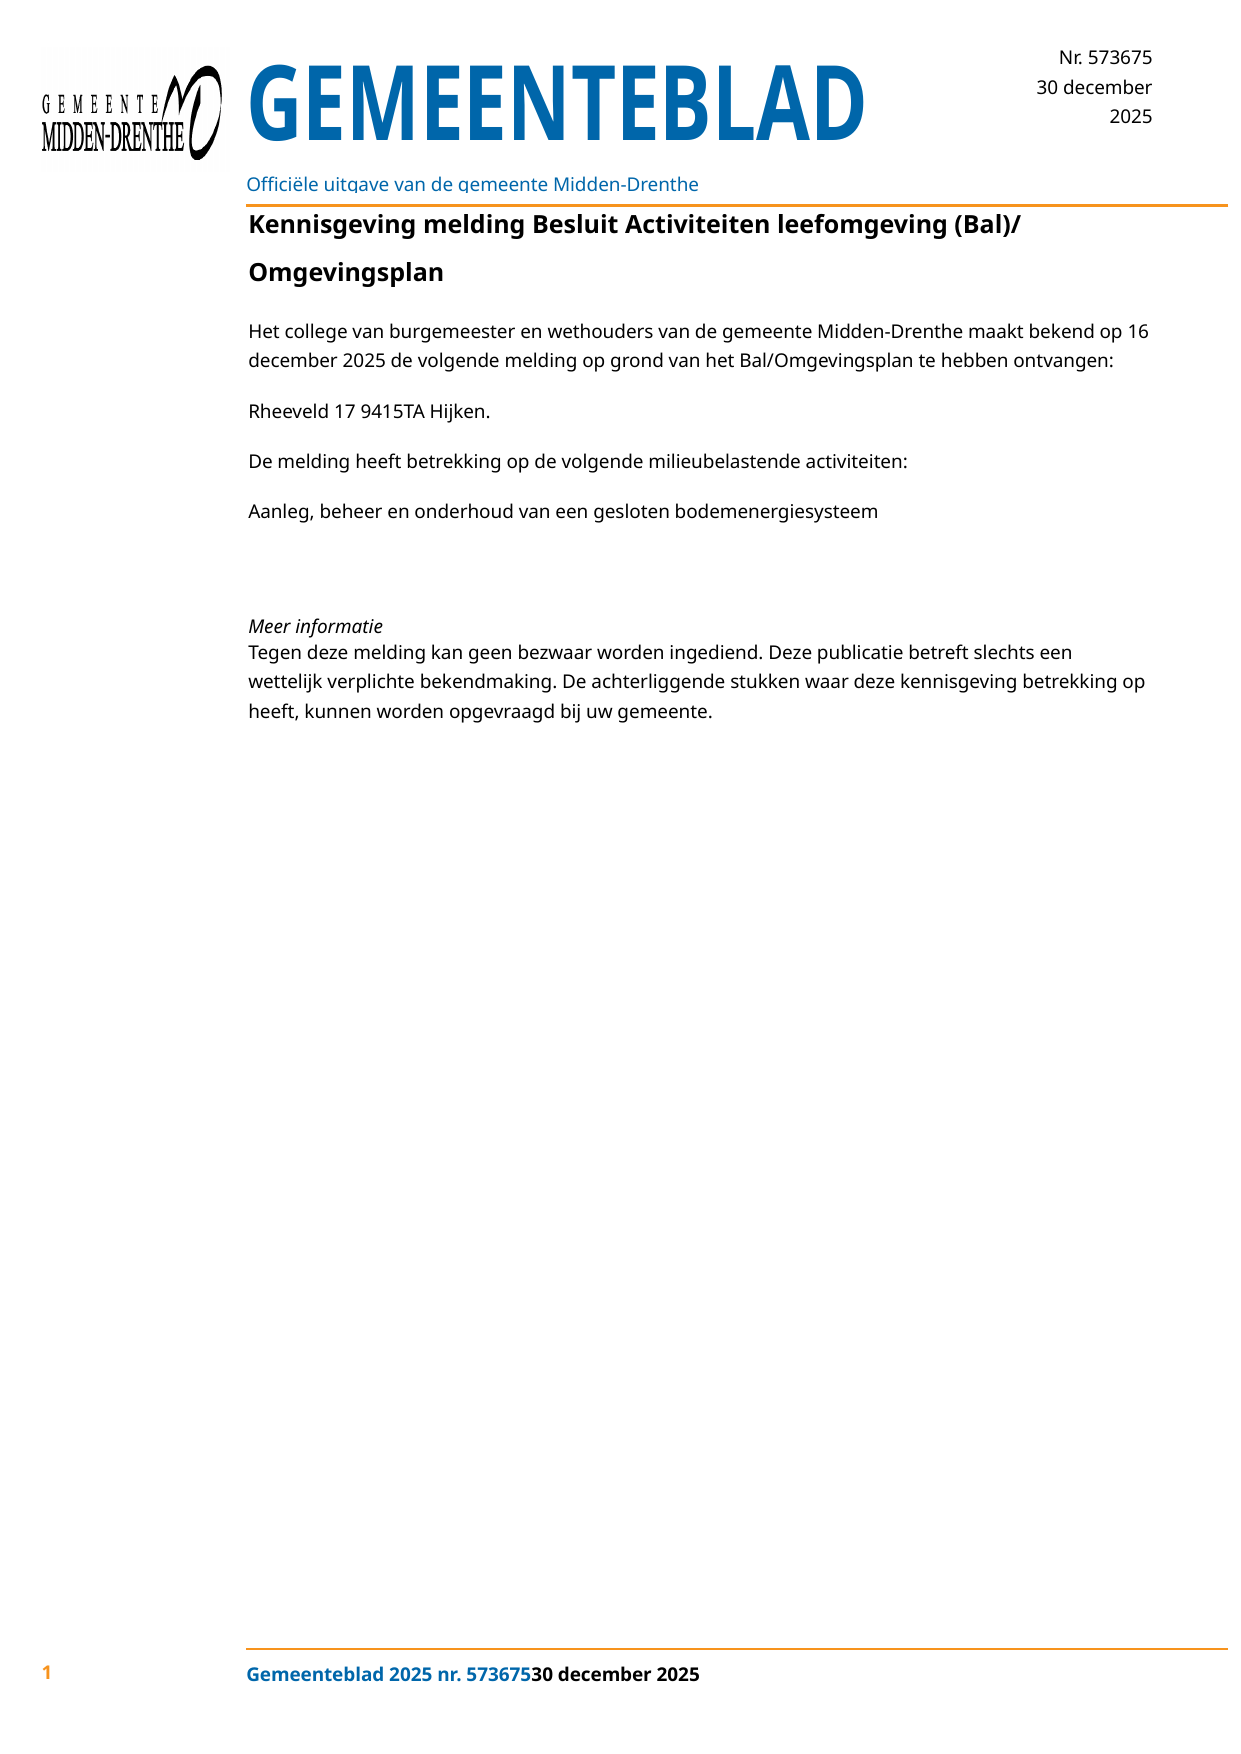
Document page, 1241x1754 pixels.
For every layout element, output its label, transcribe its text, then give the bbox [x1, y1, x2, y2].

text De melding heeft betrekking op de volgende milieubelastende activiteiten: [248, 448, 1152, 474]
text Meer informatie [248, 613, 1152, 639]
text Rheeveld 17 9415TA Hijken. [248, 398, 1152, 424]
text Aanleg, beheer en onderhoud van een gesloten bodemenergiesysteem [248, 499, 1152, 524]
text Kennisgeving melding Besluit Activiteiten leefomgeving (Bal)/ Omgevingsplan [248, 207, 1152, 288]
picture [41, 47, 231, 172]
text Tegen deze melding kan geen bezwaar worden ingediend. Deze publicatie betreft slechts een wettelijk verplichte bekendmaking. De achterliggende stukken waar deze kennisgeving betrekking op heeft, kunnen worden opgevraagd bij uw gemeente. [248, 639, 1152, 724]
text Het college van burgemeester en wethouders van de gemeente Midden-Drenthe maakt bekend op 16 december 2025 de volgende melding op grond van het Bal/Omgevingsplan te hebben ontvangen: [248, 318, 1152, 373]
